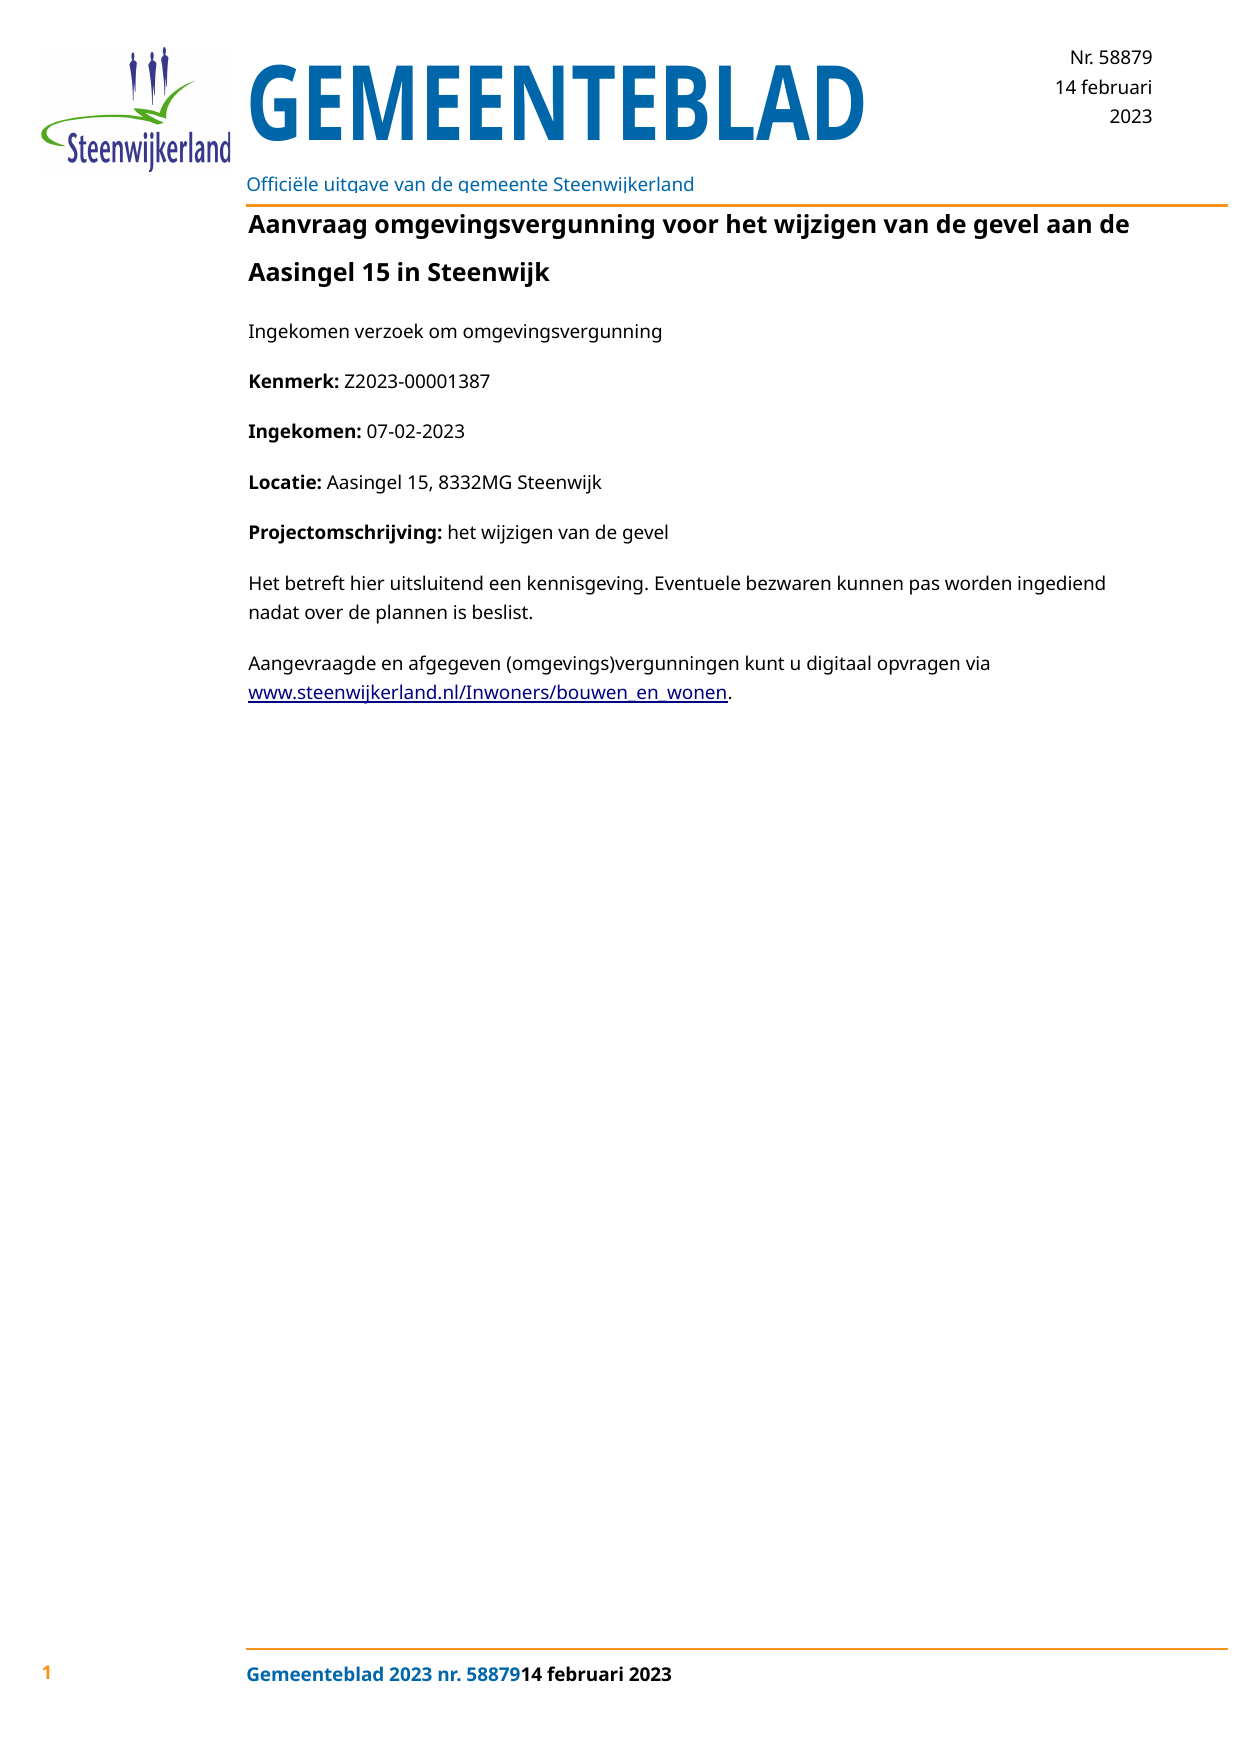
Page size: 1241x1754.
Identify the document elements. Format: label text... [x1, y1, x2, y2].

text Kenmerk: Z2023-00001387 [248, 368, 1152, 394]
text Aanvraag omgevingsvergunning voor het wijzigen van de gevel aan de Aasingel 15 in Steenwijk [248, 207, 1152, 288]
text Aangevraagde en afgegeven (omgevings)vergunningen kunt u digitaal opvragen via www.steenwijkerland.nl/Inwoners/bouwen_en_wonen. [248, 650, 1152, 705]
text Ingekomen verzoek om omgevingsvergunning [248, 318, 1152, 344]
picture [41, 47, 231, 172]
text Locatie: Aasingel 15, 8332MG Steenwijk [248, 469, 1152, 495]
text Ingekomen: 07-02-2023 [248, 419, 1152, 444]
text Het betreft hier uitsluitend een kennisgeving. Eventuele bezwaren kunnen pas worden ingediend nadat over de plannen is beslist. [248, 570, 1152, 625]
text Projectomschrijving: het wijzigen van de gevel [248, 519, 1152, 545]
